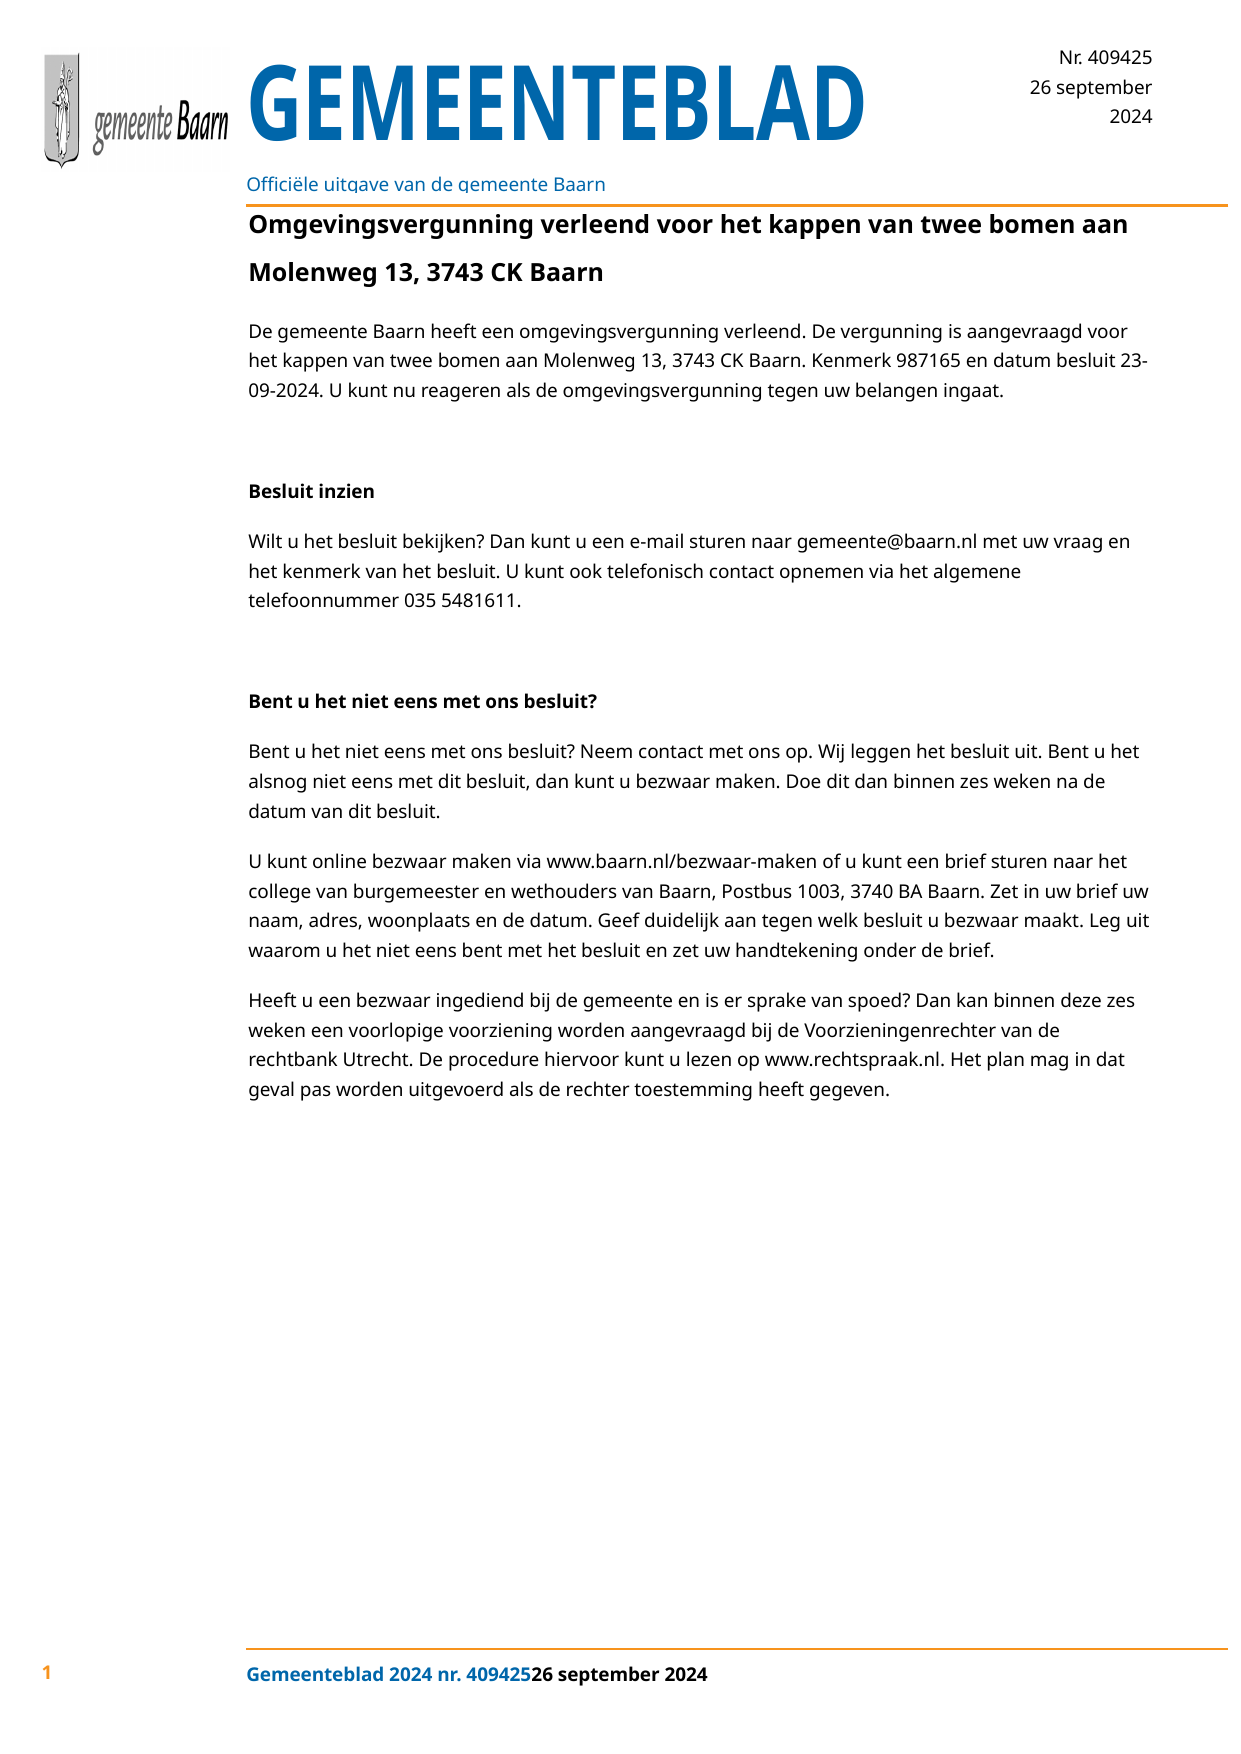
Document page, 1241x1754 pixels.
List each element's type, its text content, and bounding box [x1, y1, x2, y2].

text Omgevingsvergunning verleend voor het kappen van twee bomen aan Molenweg 13, 3743 CK Baarn [248, 207, 1152, 288]
text Bent u het niet eens met ons besluit? Neem contact met ons op. Wij leggen het besluit uit. Bent u het alsnog niet eens met dit besluit, dan kunt u bezwaar maken. Doe dit dan binnen zes weken na de datum van dit besluit. [248, 739, 1152, 824]
text U kunt online bezwaar maken via www.baarn.nl/bezwaar-maken of u kunt een brief sturen naar het college van burgemeester en wethouders van Baarn, Postbus 1003, 3740 BA Baarn. Zet in uw brief uw naam, adres, woonplaats en de datum. Geef duidelijk aan tegen welk besluit u bezwaar maakt. Leg uit waarom u het niet eens bent met het besluit en zet uw handtekening onder de brief. [248, 848, 1152, 963]
text Bent u het niet eens met ons besluit? [248, 688, 1152, 714]
text De gemeente Baarn heeft een omgevingsvergunning verleend. De vergunning is aangevraagd voor het kappen van twee bomen aan Molenweg 13, 3743 CK Baarn. Kenmerk 987165 en datum besluit 23-09-2024. U kunt nu reageren als de omgevingsvergunning tegen uw belangen ingaat. [248, 318, 1152, 403]
text Besluit inzien [248, 478, 1152, 504]
text Heeft u een bezwaar ingediend bij de gemeente en is er sprake van spoed? Dan kan binnen deze zes weken een voorlopige voorziening worden aangevraagd bij de Voorzieningenrechter van de rechtbank Utrecht. De procedure hiervoor kunt u lezen op www.rechtspraak.nl. Het plan mag in dat geval pas worden uitgevoerd als de rechter toestemming heeft gegeven. [248, 987, 1152, 1102]
picture [41, 47, 231, 172]
text Wilt u het besluit bekijken? Dan kunt u een e-mail sturen naar gemeente@baarn.nl met uw vraag en het kenmerk van het besluit. U kunt ook telefonisch contact opnemen via het algemene telefoonnummer 035 5481611. [248, 528, 1152, 613]
